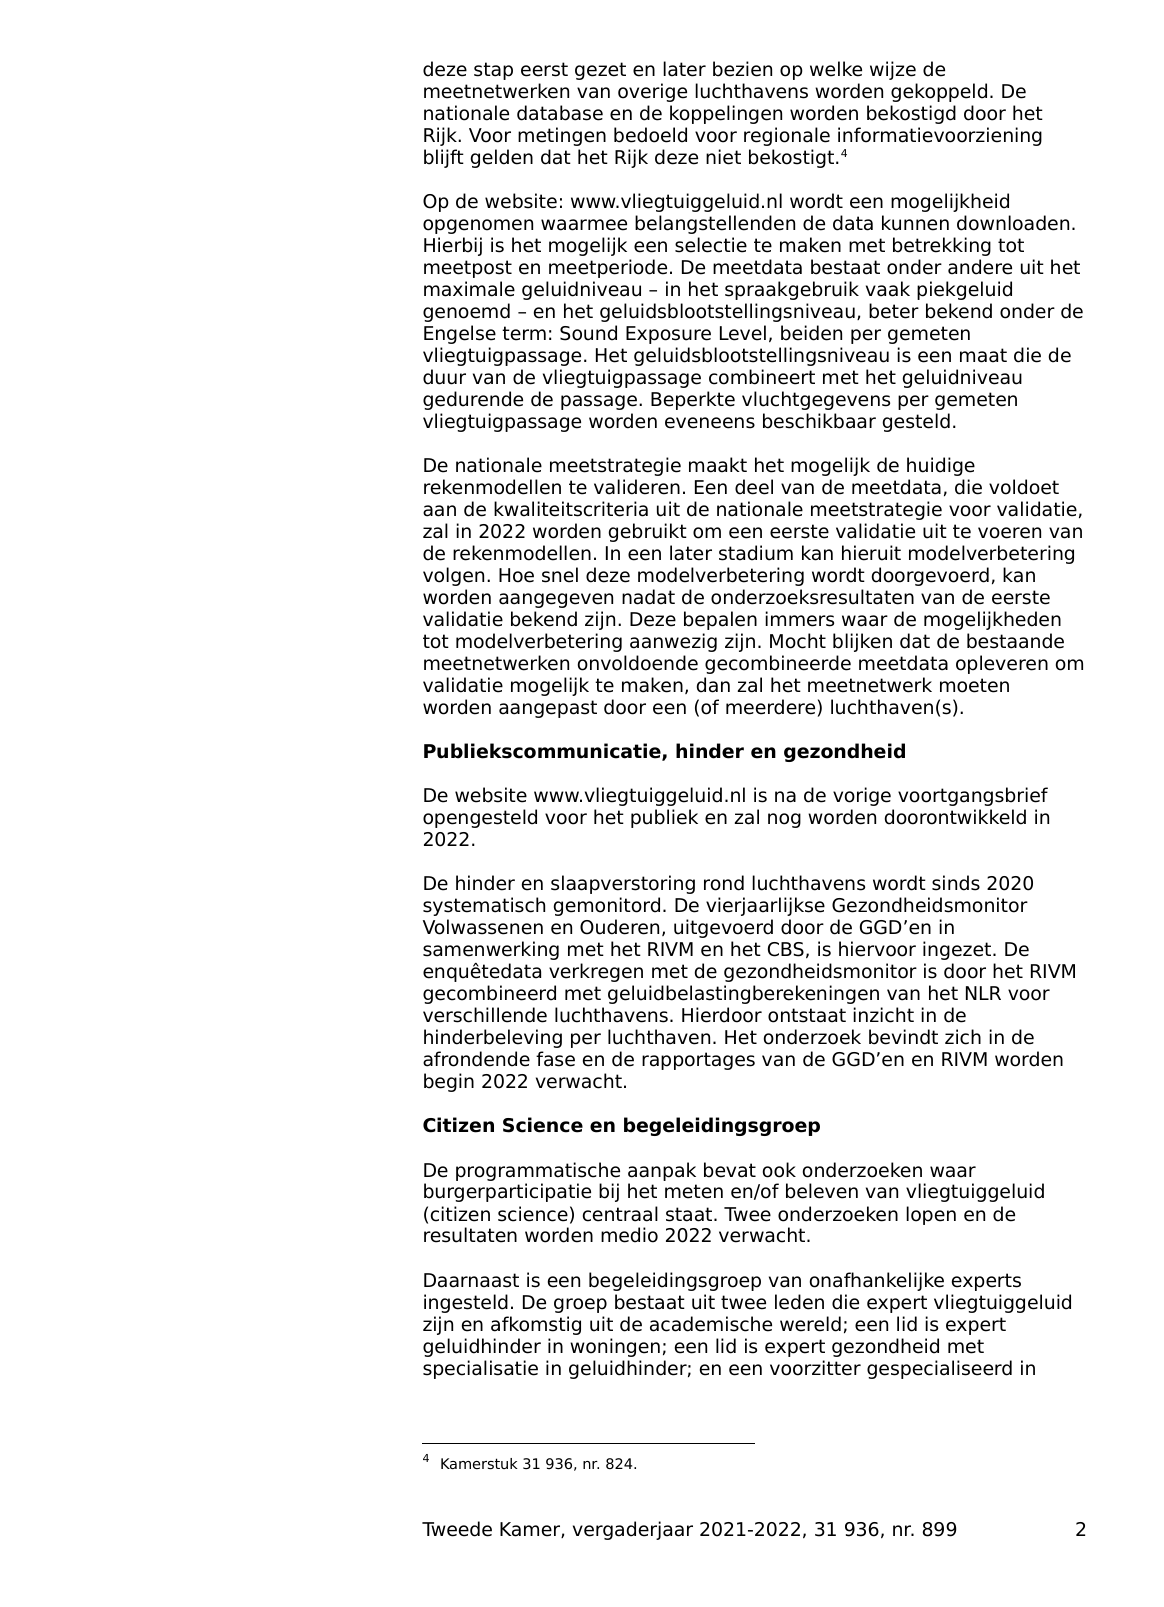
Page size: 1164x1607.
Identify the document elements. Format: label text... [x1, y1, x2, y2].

text Kamerstuk 31 936, nr. 824. [422, 1452, 1087, 1474]
text De programmatische aanpak bevat ook onderzoeken waar burgerparticipatie bij het meten en/of beleven van vliegtuiggeluid (citizen science) centraal staat. Twee onderzoeken lopen en de resultaten worden medio 2022 verwacht. [422, 1159, 1087, 1247]
text De website www.vliegtuiggeluid.nl is na de vorige voortgangsbrief opengesteld voor het publiek en zal nog worden doorontwikkeld in 2022. [422, 785, 1087, 851]
subtitle Publiekscommunicatie, hinder en gezondheid [422, 741, 1087, 763]
text Daarnaast is een begeleidingsgroep van onafhankelijke experts ingesteld. De groep bestaat uit twee leden die expert vliegtuiggeluid zijn en afkomstig uit de academische wereld; een lid is expert geluidhinder in woningen; een lid is expert gezondheid met specialisatie in geluidhinder; en een voorzitter gespecialiseerd in [422, 1269, 1087, 1379]
text De hinder en slaapverstoring rond luchthavens wordt sinds 2020 systematisch gemonitord. De vierjaarlijkse Gezondheidsmonitor Volwassenen en Ouderen, uitgevoerd door de GGD’en in samenwerking met het RIVM en het CBS, is hiervoor ingezet. De enquêtedata verkregen met de gezondheidsmonitor is door het RIVM gecombineerd met geluidbelastingberekeningen van het NLR voor verschillende luchthavens. Hierdoor ontstaat inzicht in de hinderbeleving per luchthaven. Het onderzoek bevindt zich in de afrondende fase en de rapportages van de GGD’en en RIVM worden begin 2022 verwacht. [422, 873, 1087, 1093]
text De nationale meetstrategie maakt het mogelijk de huidige rekenmodellen te valideren. Een deel van de meetdata, die voldoet aan de kwaliteitscriteria uit de nationale meetstrategie voor validatie, zal in 2022 worden gebruikt om een eerste validatie uit te voeren van de rekenmodellen. In een later stadium kan hieruit modelverbetering volgen. Hoe snel deze modelverbetering wordt doorgevoerd, kan worden aangegeven nadat de onderzoeksresultaten van de eerste validatie bekend zijn. Deze bepalen immers waar de mogelijkheden tot modelverbetering aanwezig zijn. Mocht blijken dat de bestaande meetnetwerken onvoldoende gecombineerde meetdata opleveren om validatie mogelijk te maken, dan zal het meetnetwerk moeten worden aangepast door een (of meerdere) luchthaven(s). [422, 455, 1087, 719]
text Op de website: www.vliegtuiggeluid.nl wordt een mogelijkheid opgenomen waarmee belangstellenden de data kunnen downloaden. Hierbij is het mogelijk een selectie te maken met betrekking tot meetpost en meetperiode. De meetdata bestaat onder andere uit het maximale geluidniveau – in het spraakgebruik vaak piekgeluid genoemd – en het geluidsblootstellingsniveau, beter bekend onder de Engelse term: Sound Exposure Level, beiden per gemeten vliegtuigpassage. Het geluidsblootstellingsniveau is een maat die de duur van de vliegtuigpassage combineert met het geluidniveau gedurende de passage. Beperkte vluchtgegevens per gemeten vliegtuigpassage worden eveneens beschikbaar gesteld. [422, 191, 1087, 433]
subtitle Citizen Science en begeleidingsgroep [422, 1115, 1087, 1137]
text deze stap eerst gezet en later bezien op welke wijze de meetnetwerken van overige luchthavens worden gekoppeld. De nationale database en de koppelingen worden bekostigd door het Rijk. Voor metingen bedoeld voor regionale informatievoorziening blijft gelden dat het Rijk deze niet bekostigt. [422, 59, 1087, 169]
